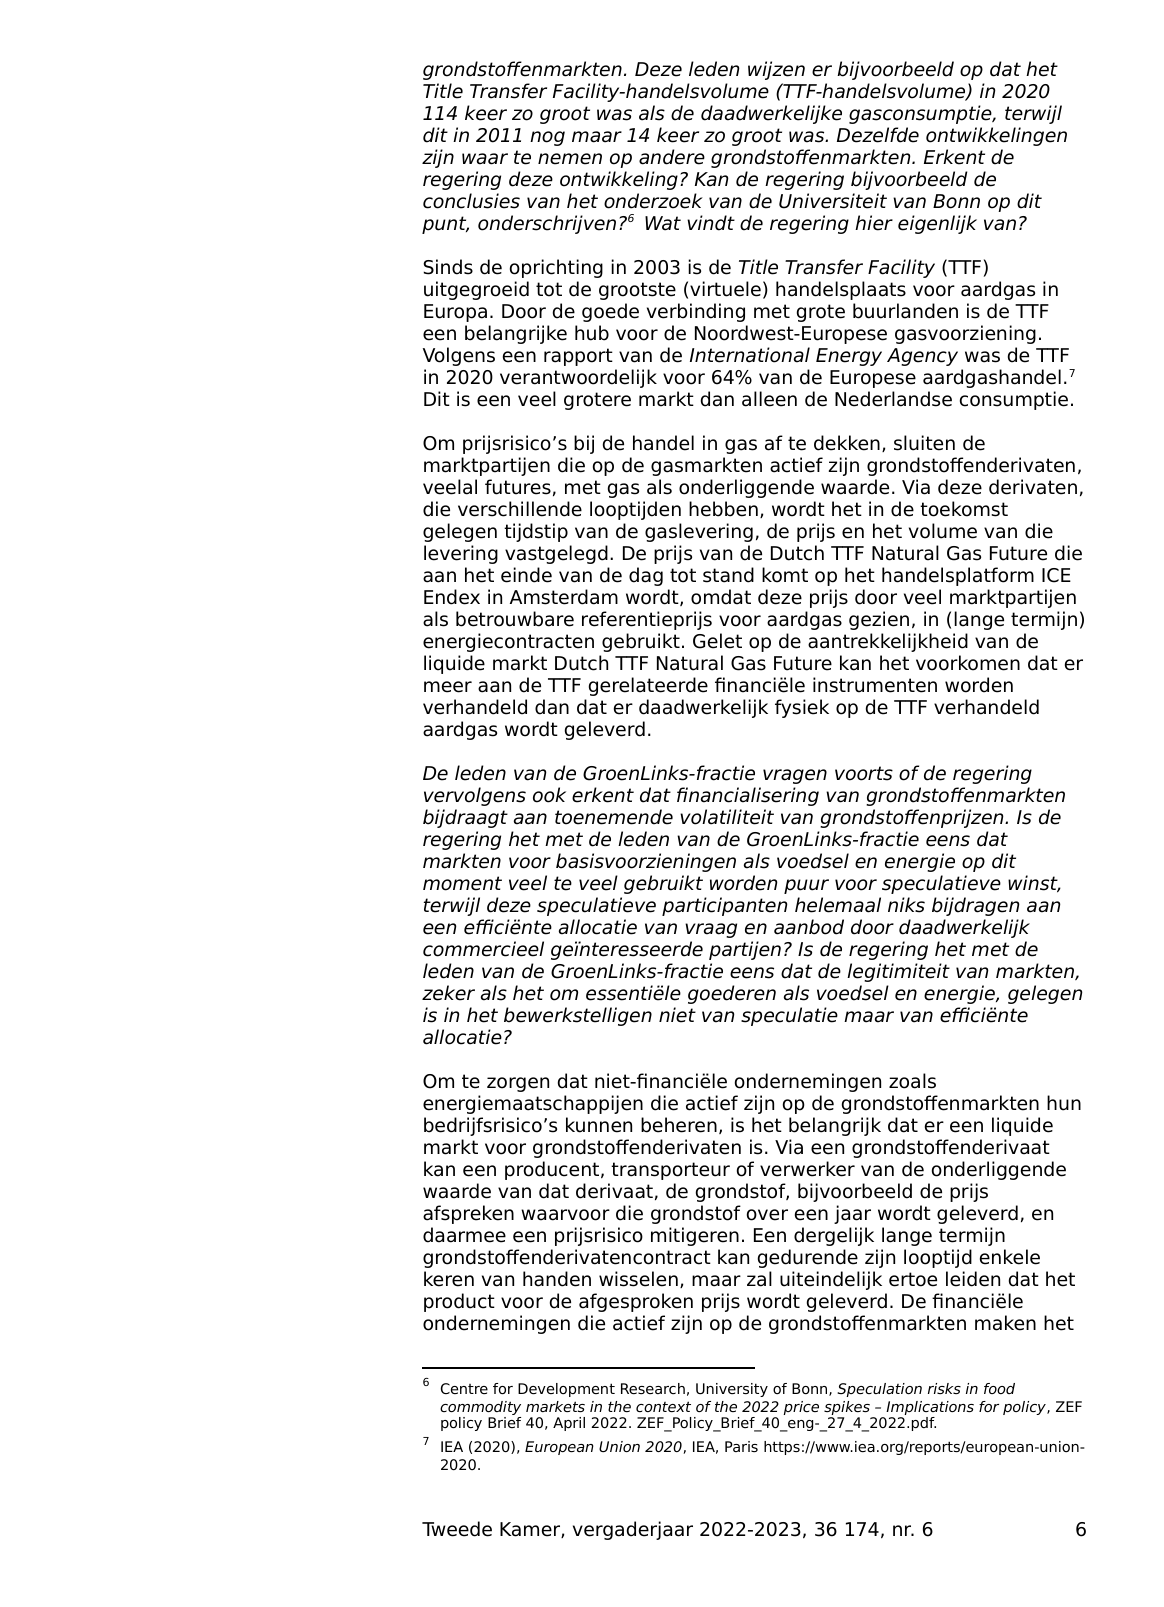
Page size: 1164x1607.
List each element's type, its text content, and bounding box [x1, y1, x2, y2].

text De leden van de GroenLinks-fractie vragen voorts of de regering vervolgens ook erkent dat financialisering van grondstoffenmarkten bijdraagt aan toenemende volatiliteit van grondstoffenprijzen. Is de regering het met de leden van de GroenLinks-fractie eens dat markten voor basisvoorzieningen als voedsel en energie op dit moment veel te veel gebruikt worden puur voor speculatieve winst, terwijl deze speculatieve participanten helemaal niks bijdragen aan een efficiënte allocatie van vraag en aanbod door daadwerkelijk commercieel geïnteresseerde partijen? Is de regering het met de leden van de GroenLinks-fractie eens dat de legitimiteit van markten, zeker als het om essentiële goederen als voedsel en energie, gelegen is in het bewerkstelligen niet van speculatie maar van efficiënte allocatie? [422, 763, 1087, 1049]
text Sinds de oprichting in 2003 is de Title Transfer Facility (TTF) uitgegroeid tot de grootste (virtuele) handelsplaats voor aardgas in Europa. Door de goede verbinding met grote buurlanden is de TTF een belangrijke hub voor de Noordwest-Europese gasvoorziening. Volgens een rapport van de International Energy Agency was de TTF in 2020 verantwoordelijk voor 64% van de Europese aardgashandel. Dit is een veel grotere markt dan alleen de Nederlandse consumptie. [422, 257, 1087, 411]
text Om prijsrisico’s bij de handel in gas af te dekken, sluiten de marktpartijen die op de gasmarkten actief zijn grondstoffenderivaten, veelal futures, met gas als onderliggende waarde. Via deze derivaten, die verschillende looptijden hebben, wordt het in de toekomst gelegen tijdstip van de gaslevering, de prijs en het volume van die levering vastgelegd. De prijs van de Dutch TTF Natural Gas Future die aan het einde van de dag tot stand komt op het handelsplatform ICE Endex in Amsterdam wordt, omdat deze prijs door veel marktpartijen als betrouwbare referentieprijs voor aardgas gezien, in (lange termijn) energiecontracten gebruikt. Gelet op de aantrekkelijkheid van de liquide markt Dutch TTF Natural Gas Future kan het voorkomen dat er meer aan de TTF gerelateerde financiële instrumenten worden verhandeld dan dat er daadwerkelijk fysiek op de TTF verhandeld aardgas wordt geleverd. [422, 433, 1087, 741]
text IEA (2020), European Union 2020, IEA, Paris https://www.iea.org/reports/european-union-2020. [422, 1435, 1087, 1474]
text Om te zorgen dat niet-financiële ondernemingen zoals energiemaatschappijen die actief zijn op de grondstoffenmarkten hun bedrijfsrisico’s kunnen beheren, is het belangrijk dat er een liquide markt voor grondstoffenderivaten is. Via een grondstoffenderivaat kan een producent, transporteur of verwerker van de onderliggende waarde van dat derivaat, de grondstof, bijvoorbeeld de prijs afspreken waarvoor die grondstof over een jaar wordt geleverd, en daarmee een prijsrisico mitigeren. Een dergelijk lange termijn grondstoffenderivatencontract kan gedurende zijn looptijd enkele keren van handen wisselen, maar zal uiteindelijk ertoe leiden dat het product voor de afgesproken prijs wordt geleverd. De financiële ondernemingen die actief zijn op de grondstoffenmarkten maken het [422, 1071, 1087, 1335]
text grondstoffenmarkten. Deze leden wijzen er bijvoorbeeld op dat het Title Transfer Facility-handelsvolume (TTF-handelsvolume) in 2020 114 keer zo groot was als de daadwerkelijke gasconsumptie, terwijl dit in 2011 nog maar 14 keer zo groot was. Dezelfde ontwikkelingen zijn waar te nemen op andere grondstoffenmarkten. Erkent de regering deze ontwikkeling? Kan de regering bijvoorbeeld de conclusies van het onderzoek van de Universiteit van Bonn op dit punt, onderschrijven? Wat vindt de regering hier eigenlijk van? [422, 59, 1087, 235]
text Centre for Development Research, University of Bonn, Speculation risks in food commodity markets in the context of the 2022 price spikes – Implications for policy, ZEF policy Brief 40, April 2022. ZEF_Policy_Brief_40_eng-_27_4_2022.pdf. [422, 1377, 1087, 1432]
